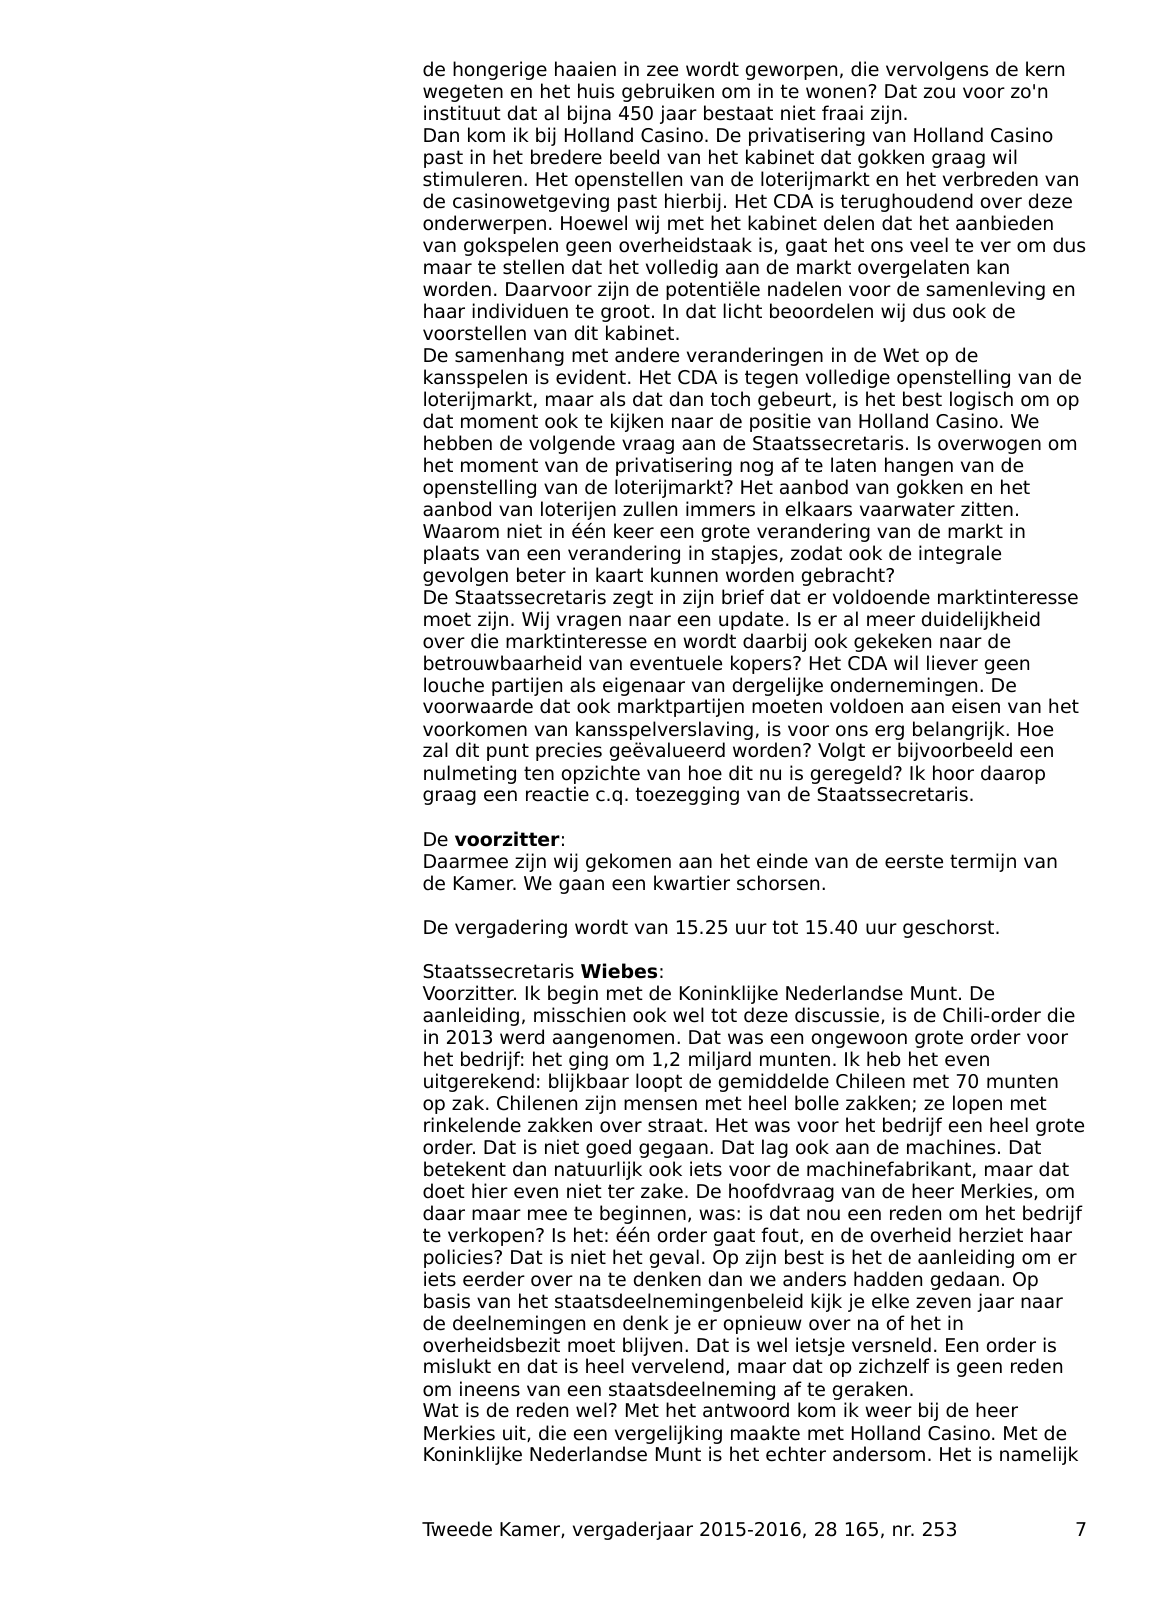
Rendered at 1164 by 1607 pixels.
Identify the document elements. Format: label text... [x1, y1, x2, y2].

text De voorzitter: [422, 828, 1087, 851]
text de hongerige haaien in zee wordt geworpen, die vervolgens de kern wegeten en het huis gebruiken om in te wonen? Dat zou voor zo'n instituut dat al bijna 450 jaar bestaat niet fraai zijn. [422, 59, 1087, 125]
text De samenhang met andere veranderingen in de Wet op de kansspelen is evident. Het CDA is tegen volledige openstelling van de loterijmarkt, maar als dat dan toch gebeurt, is het best logisch om op dat moment ook te kijken naar de positie van Holland Casino. We hebben de volgende vraag aan de Staatssecretaris. Is overwogen om het moment van de privatisering nog af te laten hangen van de openstelling van de loterijmarkt? Het aanbod van gokken en het aanbod van loterijen zullen immers in elkaars vaarwater zitten. Waarom niet in één keer een grote verandering van de markt in plaats van een verandering in stapjes, zodat ook de integrale gevolgen beter in kaart kunnen worden gebracht? [422, 345, 1087, 587]
text Daarmee zijn wij gekomen aan het einde van de eerste termijn van de Kamer. We gaan een kwartier schorsen. [422, 851, 1087, 894]
text Wat is de reden wel? Met het antwoord kom ik weer bij de heer Merkies uit, die een vergelijking maakte met Holland Casino. Met de Koninklijke Nederlandse Munt is het echter andersom. Het is namelijk [422, 1400, 1087, 1466]
text Voorzitter. Ik begin met de Koninklijke Nederlandse Munt. De aanleiding, misschien ook wel tot deze discussie, is de Chili-order die in 2013 werd aangenomen. Dat was een ongewoon grote order voor het bedrijf: het ging om 1,2 miljard munten. Ik heb het even uitgerekend: blijkbaar loopt de gemiddelde Chileen met 70 munten op zak. Chilenen zijn mensen met heel bolle zakken; ze lopen met rinkelende zakken over straat. Het was voor het bedrijf een heel grote order. Dat is niet goed gegaan. Dat lag ook aan de machines. Dat betekent dan natuurlijk ook iets voor de machinefabrikant, maar dat doet hier even niet ter zake. De hoofdvraag van de heer Merkies, om daar maar mee te beginnen, was: is dat nou een reden om het bedrijf te verkopen? Is het: één order gaat fout, en de overheid herziet haar policies? Dat is niet het geval. Op zijn best is het de aanleiding om er iets eerder over na te denken dan we anders hadden gedaan. Op basis van het staatsdeelnemingenbeleid kijk je elke zeven jaar naar de deelnemingen en denk je er opnieuw over na of het in overheidsbezit moet blijven. Dat is wel ietsje versneld. Een order is mislukt en dat is heel vervelend, maar dat op zichzelf is geen reden om ineens van een staatsdeelneming af te geraken. [422, 983, 1087, 1400]
text De vergadering wordt van 15.25 uur tot 15.40 uur geschorst. [422, 917, 1087, 939]
text De Staatssecretaris zegt in zijn brief dat er voldoende marktinteresse moet zijn. Wij vragen naar een update. Is er al meer duidelijkheid over die marktinteresse en wordt daarbij ook gekeken naar de betrouwbaarheid van eventuele kopers? Het CDA wil liever geen louche partijen als eigenaar van dergelijke ondernemingen. De voorwaarde dat ook marktpartijen moeten voldoen aan eisen van het voorkomen van kansspelverslaving, is voor ons erg belangrijk. Hoe zal dit punt precies geëvalueerd worden? Volgt er bijvoorbeeld een nulmeting ten opzichte van hoe dit nu is geregeld? Ik hoor daarop graag een reactie c.q. toezegging van de Staatssecretaris. [422, 587, 1087, 806]
text Staatssecretaris Wiebes: [422, 961, 1087, 983]
text Dan kom ik bij Holland Casino. De privatisering van Holland Casino past in het bredere beeld van het kabinet dat gokken graag wil stimuleren. Het openstellen van de loterijmarkt en het verbreden van de casinowetgeving past hierbij. Het CDA is terughoudend over deze onderwerpen. Hoewel wij met het kabinet delen dat het aanbieden van gokspelen geen overheidstaak is, gaat het ons veel te ver om dus maar te stellen dat het volledig aan de markt overgelaten kan worden. Daarvoor zijn de potentiële nadelen voor de samenleving en haar individuen te groot. In dat licht beoordelen wij dus ook de voorstellen van dit kabinet. [422, 125, 1087, 345]
